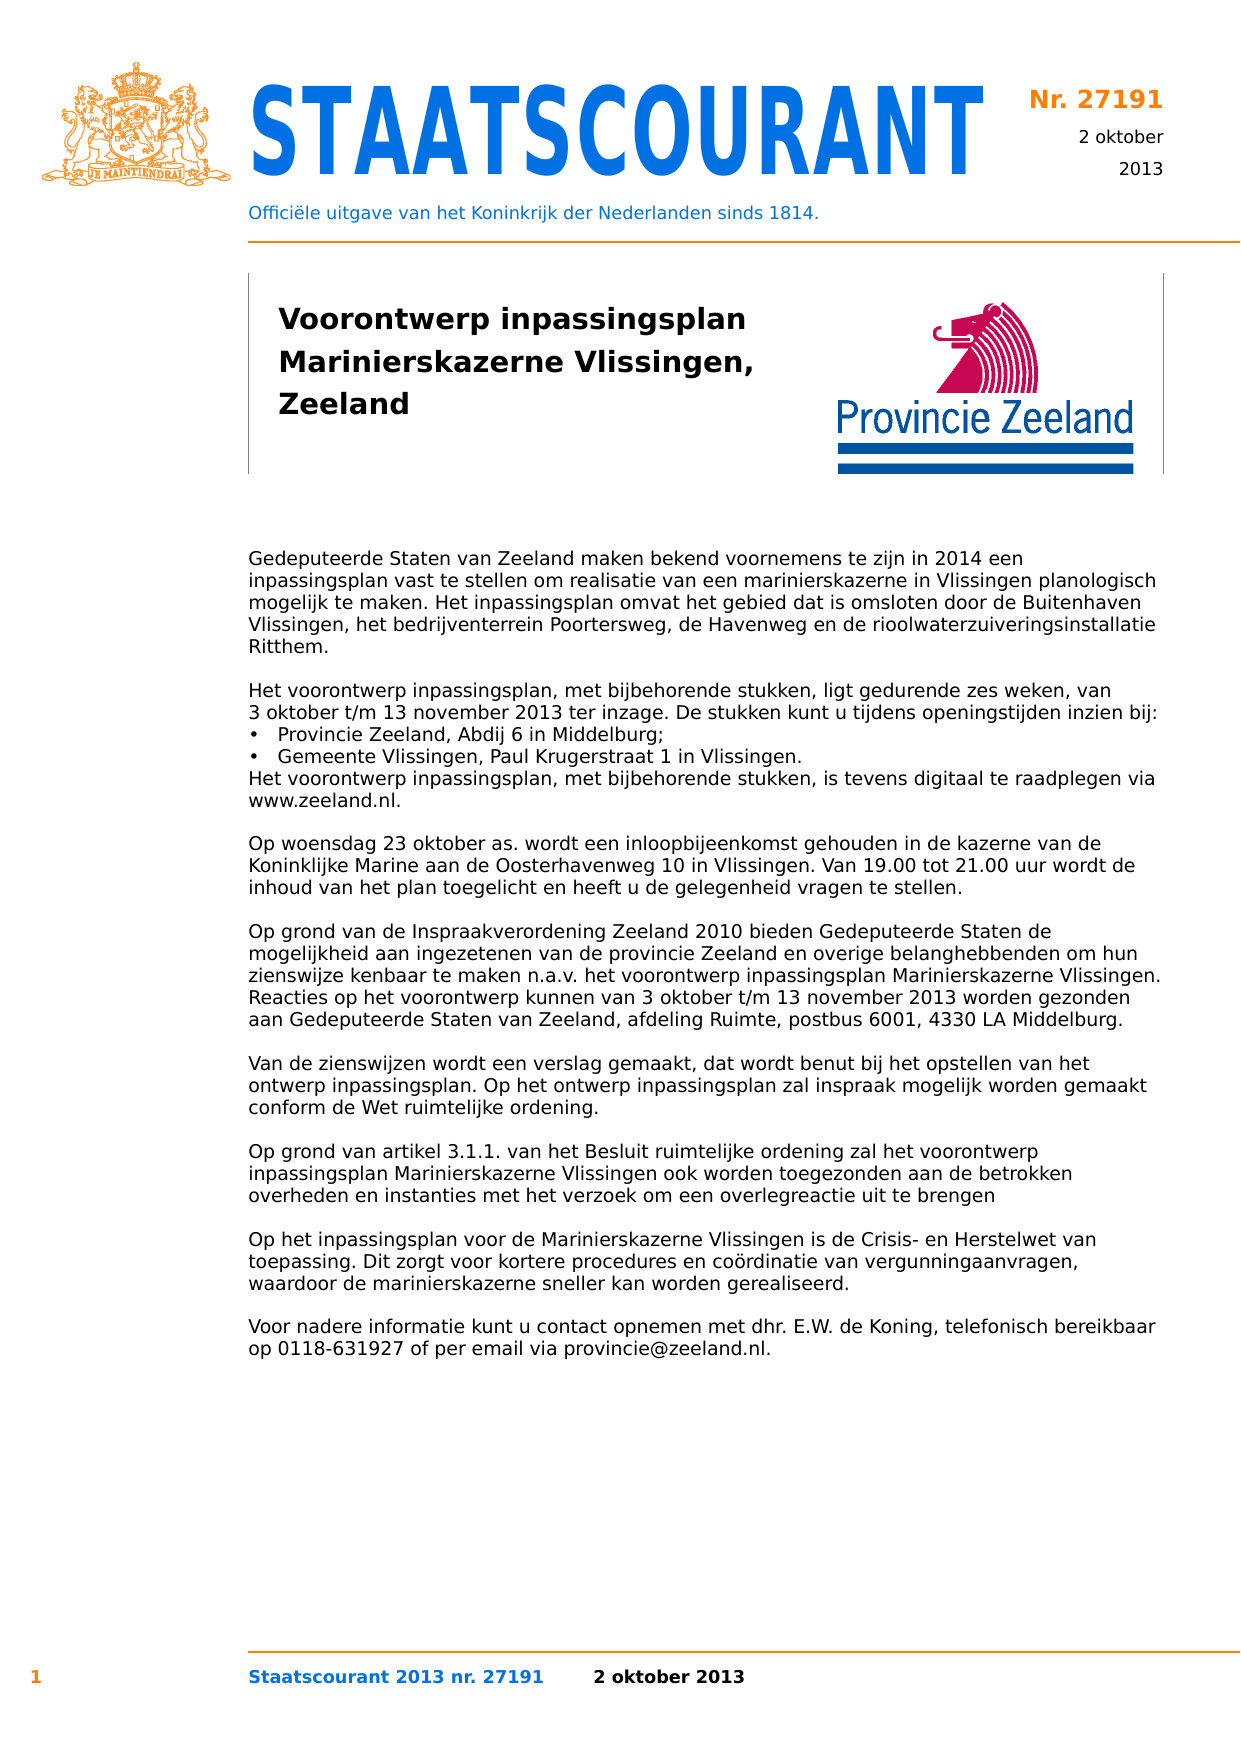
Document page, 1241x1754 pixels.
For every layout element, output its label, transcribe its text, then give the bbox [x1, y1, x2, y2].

text Op grond van artikel 3.1.1. van het Besluit ruimtelijke ordening zal het voorontwerp inpassingsplan Marinierskazerne Vlissingen ook worden toegezonden aan de betrokken overheden en instanties met het verzoek om een overlegreactie uit te brengen [248, 1141, 1163, 1207]
table_cell Officiële uitgave van het Koninkrijk der Nederlanden sinds 1814. [248, 203, 1240, 241]
table_header Nr. 27191 [998, 62, 1240, 121]
subtitle Voorontwerp inpassingsplan Marinierskazerne Vlissingen, Zeeland [249, 273, 1163, 474]
text • Provincie Zeeland, Abdij 6 in Middelburg; [248, 723, 1163, 746]
text • Gemeente Vlissingen, Paul Krugerstraat 1 in Vlissingen. [248, 746, 1163, 767]
table_header [25, 62, 248, 241]
picture [838, 302, 1134, 474]
table_cell 2013 [998, 153, 1240, 203]
text Voor nadere informatie kunt u contact opnemen met dhr. E.W. de Koning, telefonisch bereikbaar op 0118-631927 of per email via provincie@zeeland.nl. [248, 1316, 1163, 1360]
text Op woensdag 23 oktober as. wordt een inloopbijeenkomst gehouden in de kazerne van de Koninklijke Marine aan de Oosterhavenweg 10 in Vlissingen. Van 19.00 tot 21.00 uur wordt de inhoud van het plan toegelicht en heeft u de gelegenheid vragen te stellen. [248, 833, 1163, 899]
table_header STAATSCOURANT [248, 62, 998, 203]
text Het voorontwerp inpassingsplan, met bijbehorende stukken, ligt gedurende zes weken, van 3 oktober t/m 13 november 2013 ter inzage. De stukken kunt u tijdens openingstijden inzien bij: [248, 679, 1163, 723]
text Het voorontwerp inpassingsplan, met bijbehorende stukken, is tevens digitaal te raadplegen via www.zeeland.nl. [248, 767, 1163, 811]
text Op het inpassingsplan voor de Marinierskazerne Vlissingen is de Crisis- en Herstelwet van toepassing. Dit zorgt voor kortere procedures en coördinatie van vergunningaanvragen, waardoor de marinierskazerne sneller kan worden gerealiseerd. [248, 1228, 1163, 1294]
text Van de zienswijzen wordt een verslag gemaakt, dat wordt benut bij het opstellen van het ontwerp inpassingsplan. Op het ontwerp inpassingsplan zal inspraak mogelijk worden gemaakt conform de Wet ruimtelijke ordening. [248, 1053, 1163, 1119]
text Gedeputeerde Staten van Zeeland maken bekend voornemens te zijn in 2014 een inpassingsplan vast te stellen om realisatie van een marinierskazerne in Vlissingen planologisch mogelijk te maken. Het inpassingsplan omvat het gebied dat is omsloten door de Buitenhaven Vlissingen, het bedrijventerrein Poortersweg, de Havenweg en de rioolwaterzuiveringsinstallatie Ritthem. [248, 548, 1163, 658]
text Op grond van de Inspraakverordening Zeeland 2010 bieden Gedeputeerde Staten de mogelijkheid aan ingezetenen van de provincie Zeeland en overige belanghebbenden om hun zienswijze kenbaar te maken n.a.v. het voorontwerp inpassingsplan Marinierskazerne Vlissingen. Reacties op het voorontwerp kunnen van 3 oktober t/m 13 november 2013 worden gezonden aan Gedeputeerde Staten van Zeeland, afdeling Ruimte, postbus 6001, 4330 LA Middelburg. [248, 921, 1163, 1031]
picture [41, 62, 231, 186]
table_cell 2 oktober [998, 121, 1240, 153]
